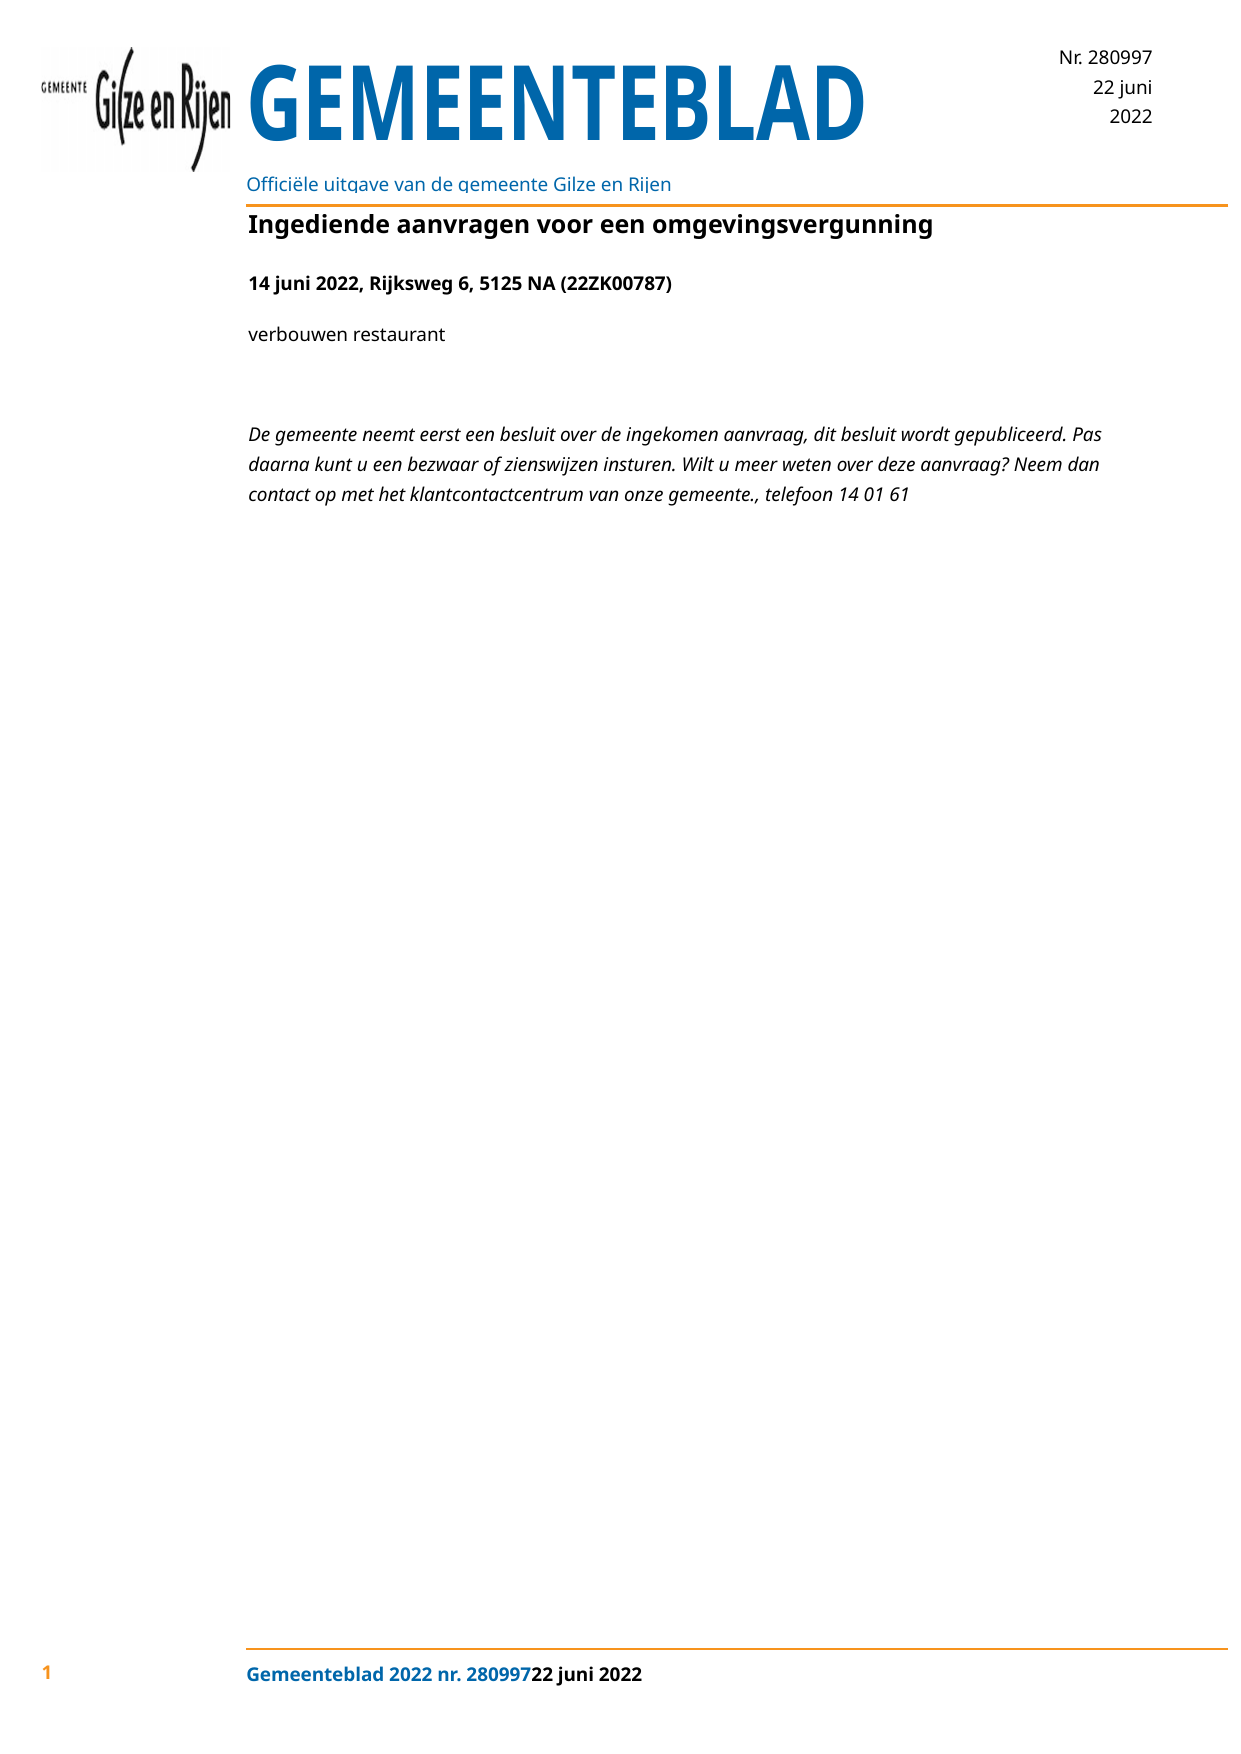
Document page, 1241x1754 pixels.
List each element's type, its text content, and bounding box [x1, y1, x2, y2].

text De gemeente neemt eerst een besluit over de ingekomen aanvraag, dit besluit wordt gepubliceerd. Pas daarna kunt u een bezwaar of zienswijzen insturen. Wilt u meer weten over deze aanvraag? Neem dan contact op met het klantcontactcentrum van onze gemeente., telefoon 14 01 61 [248, 422, 1152, 506]
text verbouwen restaurant [248, 321, 1152, 346]
picture [41, 47, 231, 172]
text Ingediende aanvragen voor een omgevingsvergunning [248, 207, 1152, 241]
text 14 juni 2022, Rijksweg 6, 5125 NA (22ZK00787) [248, 270, 1152, 296]
